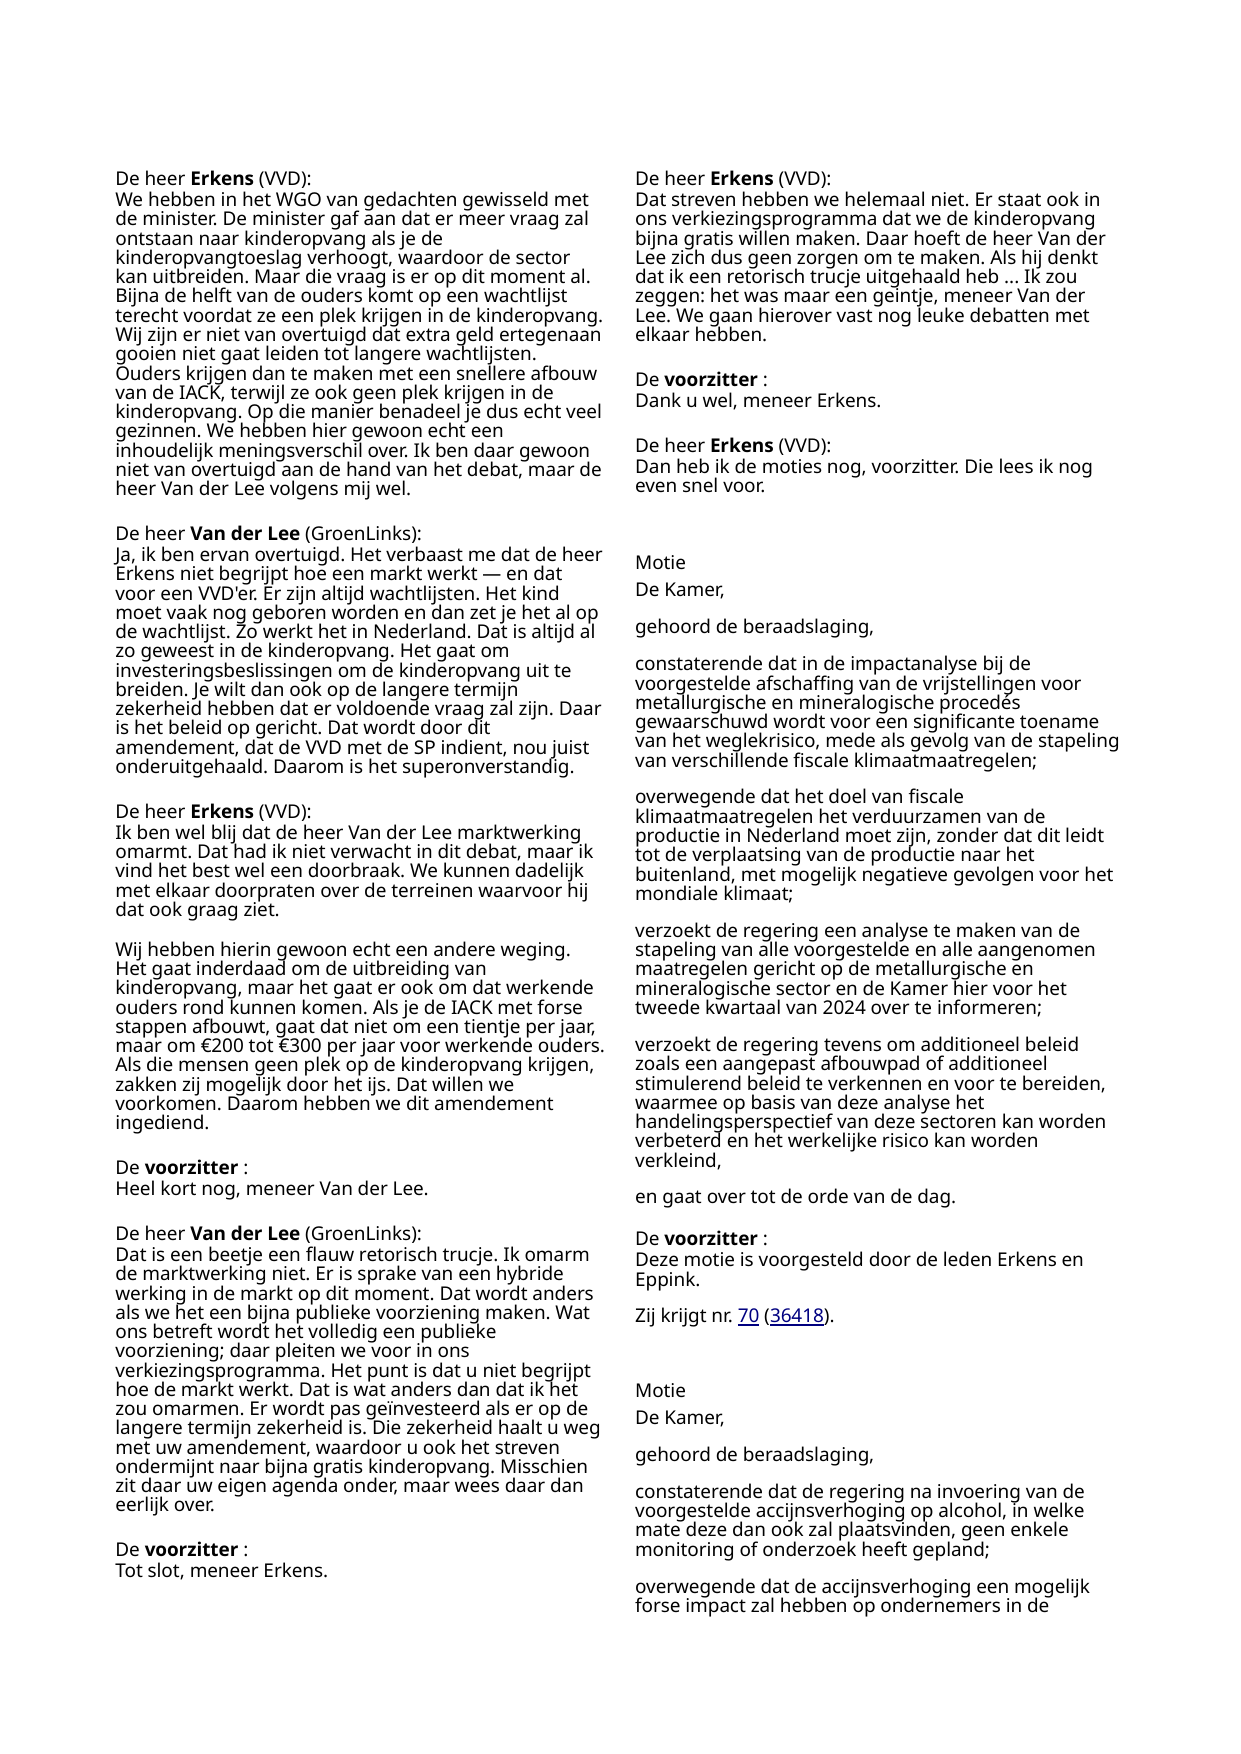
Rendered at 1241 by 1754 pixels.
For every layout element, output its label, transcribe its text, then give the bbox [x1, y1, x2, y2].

text gehoord de beraadslaging, [635, 618, 1125, 637]
text De heer Erkens (VVD): [635, 432, 1125, 458]
text De voorzitter : [635, 1226, 1125, 1251]
text Motie [635, 549, 1125, 575]
text De heer Erkens (VVD): [635, 165, 1125, 191]
text Deze motie is voorgesteld door de leden Erkens en Eppink. [635, 1251, 1125, 1290]
text Dan heb ik de moties nog, voorzitter. Die lees ik nog even snel voor. [635, 458, 1125, 496]
text overwegende dat de accijnsverhoging een mogelijk forse impact zal hebben op ondernemers in de [635, 1578, 1125, 1616]
text Ik ben wel blij dat de heer Van der Lee marktwerking omarmt. Dat had ik niet verwacht in dit debat, maar ik vind het best wel een doorbraak. We kunnen dadelijk met elkaar doorpraten over de terreinen waarvoor hij dat ook graag ziet. [115, 824, 605, 920]
text gehoord de beraadslaging, [635, 1446, 1125, 1465]
text De Kamer, [635, 1409, 1125, 1428]
text De voorzitter : [115, 1154, 605, 1180]
text De heer Van der Lee (GroenLinks): [115, 520, 605, 546]
text constaterende dat in de impactanalyse bij de voorgestelde afschaffing van de vrijstellingen voor metallurgische en mineralogische procedés gewaarschuwd wordt voor een significante toename van het weglekrisico, mede als gevolg van de stapeling van verschillende fiscale klimaatmaatregelen; [635, 655, 1125, 771]
text De Kamer, [635, 581, 1125, 601]
text verzoekt de regering tevens om additioneel beleid zoals een aangepast afbouwpad of additioneel stimulerend beleid te verkennen en voor te bereiden, waarmee op basis van deze analyse het handelingsperspectief van deze sectoren kan worden verbeterd en het werkelijke risico kan worden verkleind, [635, 1036, 1125, 1171]
text De voorzitter : [635, 366, 1125, 392]
text Tot slot, meneer Erkens. [115, 1562, 605, 1582]
text Ja, ik ben ervan overtuigd. Het verbaast me dat de heer Erkens niet begrijpt hoe een markt werkt — en dat voor een VVD'er. Er zijn altijd wachtlijsten. Het kind moet vaak nog geboren worden en dan zet je het al op de wachtlijst. Zo werkt het in Nederland. Dat is altijd al zo geweest in de kinderopvang. Het gaat om investeringsbeslissingen om de kinderopvang uit te breiden. Je wilt dan ook op de langere termijn zekerheid hebben dat er voldoende vraag zal zijn. Daar is het beleid op gericht. Dat wordt door dit amendement, dat de VVD met de SP indient, nou juist onderuitgehaald. Daarom is het superonverstandig. [115, 546, 605, 777]
text De heer Erkens (VVD): [115, 165, 605, 191]
text Dank u wel, meneer Erkens. [635, 392, 1125, 411]
text De voorzitter : [115, 1537, 605, 1562]
text en gaat over tot de orde van de dag. [635, 1188, 1125, 1208]
text Zij krijgt nr. 70 (36418). [635, 1307, 1125, 1327]
text Motie [635, 1377, 1125, 1403]
text Wij hebben hierin gewoon echt een andere weging. Het gaat inderdaad om de uitbreiding van kinderopvang, maar het gaat er ook om dat werkende ouders rond kunnen komen. Als je de IACK met forse stappen afbouwt, gaat dat niet om een tientje per jaar, maar om €200 tot €300 per jaar voor werkende ouders. Als die mensen geen plek op de kinderopvang krijgen, zakken zij mogelijk door het ijs. Dat willen we voorkomen. Daarom hebben we dit amendement ingediend. [115, 941, 605, 1133]
text overwegende dat het doel van fiscale klimaatmaatregelen het verduurzamen van de productie in Nederland moet zijn, zonder dat dit leidt tot de verplaatsing van de productie naar het buitenland, met mogelijk negatieve gevolgen voor het mondiale klimaat; [635, 788, 1125, 904]
text De heer Erkens (VVD): [115, 798, 605, 824]
text De heer Van der Lee (GroenLinks): [115, 1220, 605, 1246]
text Dat is een beetje een flauw retorisch trucje. Ik omarm de marktwerking niet. Er is sprake van een hybride werking in de markt op dit moment. Dat wordt anders als we het een bijna publieke voorziening maken. Wat ons betreft wordt het volledig een publieke voorziening; daar pleiten we voor in ons verkiezingsprogramma. Het punt is dat u niet begrijpt hoe de markt werkt. Dat is wat anders dan dat ik het zou omarmen. Er wordt pas geïnvesteerd als er op de langere termijn zekerheid is. Die zekerheid haalt u weg met uw amendement, waardoor u ook het streven ondermijnt naar bijna gratis kinderopvang. Misschien zit daar uw eigen agenda onder, maar wees daar dan eerlijk over. [115, 1246, 605, 1516]
text constaterende dat de regering na invoering van de voorgestelde accijnsverhoging op alcohol, in welke mate deze dan ook zal plaatsvinden, geen enkele monitoring of onderzoek heeft gepland; [635, 1483, 1125, 1560]
text verzoekt de regering een analyse te maken van de stapeling van alle voorgestelde en alle aangenomen maatregelen gericht op de metallurgische en mineralogische sector en de Kamer hier voor het tweede kwartaal van 2024 over te informeren; [635, 922, 1125, 1018]
text Heel kort nog, meneer Van der Lee. [115, 1180, 605, 1199]
text We hebben in het WGO van gedachten gewisseld met de minister. De minister gaf aan dat er meer vraag zal ontstaan naar kinderopvang als je de kinderopvangtoeslag verhoogt, waardoor de sector kan uitbreiden. Maar die vraag is er op dit moment al. Bijna de helft van de ouders komt op een wachtlijst terecht voordat ze een plek krijgen in de kinderopvang. Wij zijn er niet van overtuigd dat extra geld ertegenaan gooien niet gaat leiden tot langere wachtlijsten. Ouders krijgen dan te maken met een snellere afbouw van de IACK, terwijl ze ook geen plek krijgen in de kinderopvang. Op die manier benadeel je dus echt veel gezinnen. We hebben hier gewoon echt een inhoudelijk meningsverschil over. Ik ben daar gewoon niet van overtuigd aan de hand van het debat, maar de heer Van der Lee volgens mij wel. [115, 191, 605, 499]
text Dat streven hebben we helemaal niet. Er staat ook in ons verkiezingsprogramma dat we de kinderopvang bijna gratis willen maken. Daar hoeft de heer Van der Lee zich dus geen zorgen om te maken. Als hij denkt dat ik een retorisch trucje uitgehaald heb ... Ik zou zeggen: het was maar een geintje, meneer Van der Lee. We gaan hierover vast nog leuke debatten met elkaar hebben. [635, 191, 1125, 345]
